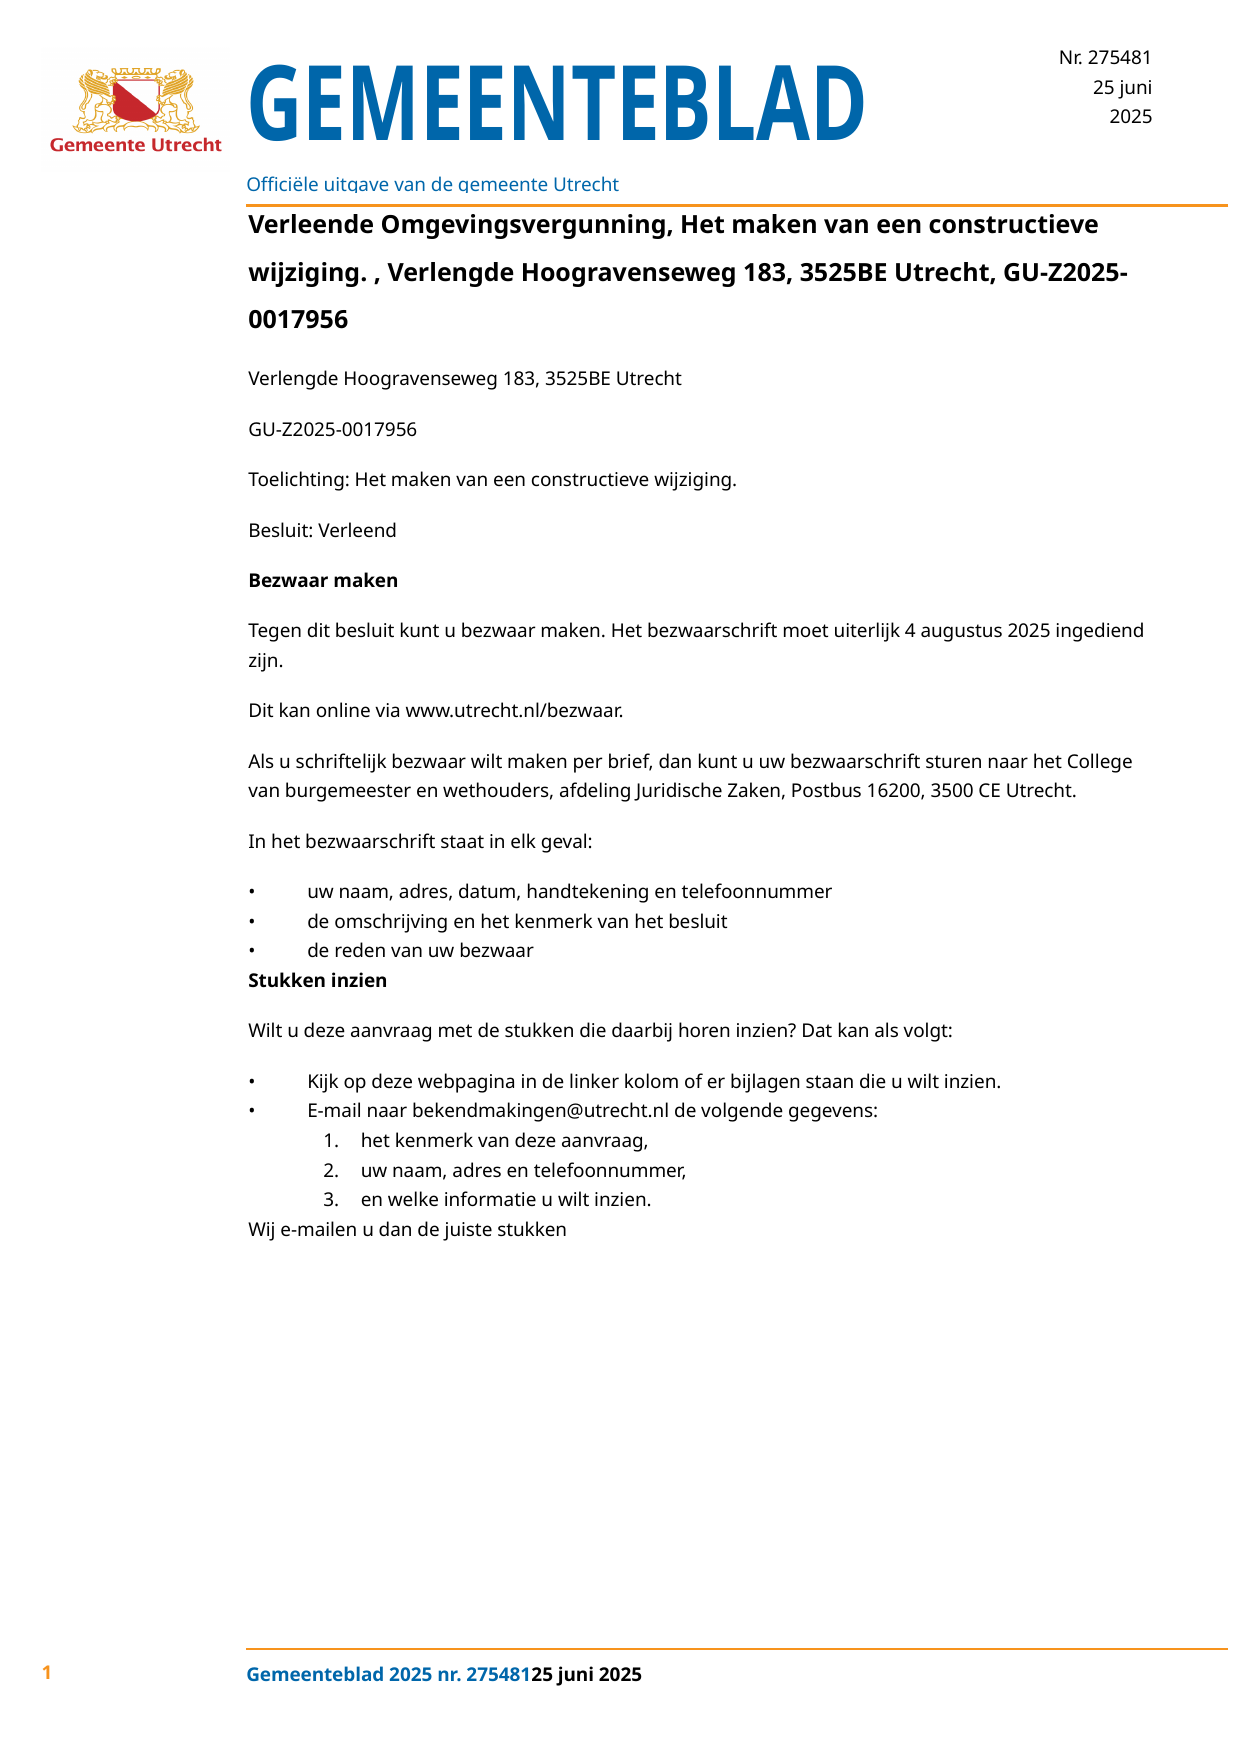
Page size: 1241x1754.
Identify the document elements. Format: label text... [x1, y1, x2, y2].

list uw naam, adres, datum, handtekening en telefoonnummer [248, 878, 1152, 904]
text Wilt u deze aanvraag met de stukken die daarbij horen inzien? Dat kan als volgt: [248, 1018, 1152, 1043]
list uw naam, adres en telefoonnummer, [323, 1157, 1152, 1182]
list Kijk op deze webpagina in de linker kolom of er bijlagen staan die u wilt inzien. [248, 1068, 1152, 1094]
text Toelichting: Het maken van een constructieve wijziging. [248, 466, 1152, 492]
text Stukken inzien [248, 967, 1152, 993]
text Tegen dit besluit kunt u bezwaar maken. Het bezwaarschrift moet uiterlijk 4 augustus 2025 ingediend zijn. [248, 618, 1152, 673]
list de reden van uw bezwaar [248, 938, 1152, 963]
text Dit kan online via www.utrecht.nl/bezwaar. [248, 698, 1152, 723]
text Verleende Omgevingsvergunning, Het maken van een constructieve wijziging. , Verlengde Hoogravenseweg 183, 3525BE Utrecht, GU-Z2025-0017956 [248, 207, 1152, 336]
text Besluit: Verleend [248, 517, 1152, 542]
text Verlengde Hoogravenseweg 183, 3525BE Utrecht [248, 366, 1152, 391]
list de omschrijving en het kenmerk van het besluit [248, 908, 1152, 934]
list en welke informatie u wilt inzien. [323, 1186, 1152, 1212]
text Bezwaar maken [248, 567, 1152, 593]
list het kenmerk van deze aanvraag, [323, 1127, 1152, 1153]
list E-mail naar bekendmakingen@utrecht.nl de volgende gegevens: [248, 1098, 1152, 1123]
text Als u schriftelijk bezwaar wilt maken per brief, dan kunt u uw bezwaarschrift sturen naar het College van burgemeester en wethouders, afdeling Juridische Zaken, Postbus 16200, 3500 CE Utrecht. [248, 748, 1152, 803]
text In het bezwaarschrift staat in elk geval: [248, 828, 1152, 854]
text Wij e-mailen u dan de juiste stukken [248, 1216, 1152, 1242]
text GU-Z2025-0017956 [248, 416, 1152, 442]
picture [41, 47, 231, 172]
